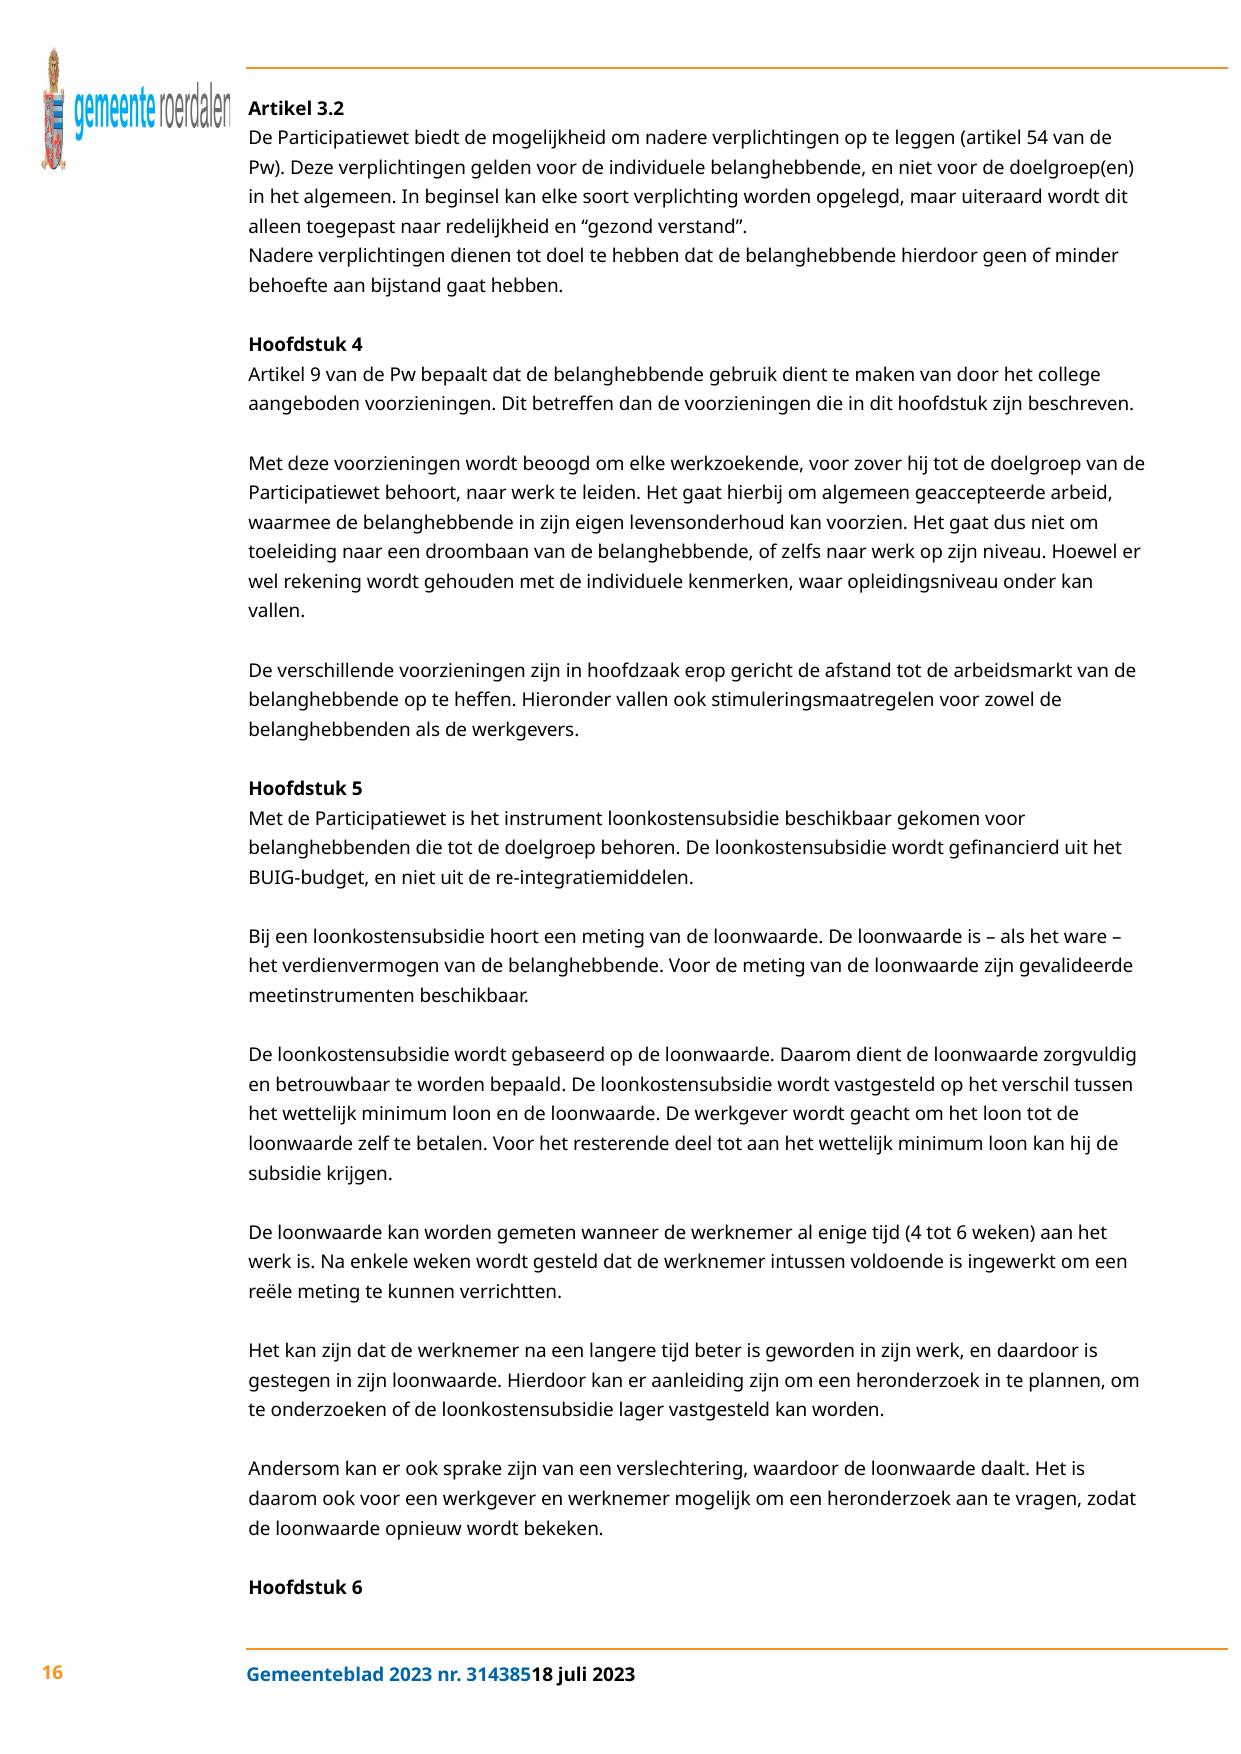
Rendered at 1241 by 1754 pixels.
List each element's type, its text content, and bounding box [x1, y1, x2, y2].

text Hoofdstuk 5 [248, 775, 1152, 801]
text De loonwaarde kan worden gemeten wanneer de werknemer al enige tijd (4 tot 6 weken) aan het werk is. Na enkele weken wordt gesteld dat de werknemer intussen voldoende is ingewerkt om een reële meting te kunnen verrichtten. [248, 1219, 1152, 1304]
text Hoofdstuk 4 [248, 331, 1152, 357]
text Bij een loonkostensubsidie hoort een meting van de loonwaarde. De loonwaarde is – als het ware – het verdienvermogen van de belanghebbende. Voor de meting van de loonwaarde zijn gevalideerde meetinstrumenten beschikbaar. [248, 923, 1152, 1008]
text Het kan zijn dat de werknemer na een langere tijd beter is geworden in zijn werk, en daardoor is gestegen in zijn loonwaarde. Hierdoor kan er aanleiding zijn om een heronderzoek in te plannen, om te onderzoeken of de loonkostensubsidie lager vastgesteld kan worden. [248, 1337, 1152, 1422]
text De Participatiewet biedt de mogelijkheid om nadere verplichtingen op te leggen (artikel 54 van de Pw). Deze verplichtingen gelden voor de individuele belanghebbende, en niet voor de doelgroep(en) in het algemeen. In beginsel kan elke soort verplichting worden opgelegd, maar uiteraard wordt dit alleen toegepast naar redelijkheid en “gezond verstand”. [248, 124, 1152, 239]
text De verschillende voorzieningen zijn in hoofdzaak erop gericht de afstand tot de arbeidsmarkt van de belanghebbende op te heffen. Hieronder vallen ook stimuleringsmaatregelen voor zowel de belanghebbenden als de werkgevers. [248, 657, 1152, 742]
text Met de Participatiewet is het instrument loonkostensubsidie beschikbaar gekomen voor belanghebbenden die tot de doelgroep behoren. De loonkostensubsidie wordt gefinancierd uit het BUIG-budget, en niet uit de re-integratiemiddelen. [248, 805, 1152, 890]
text Met deze voorzieningen wordt beoogd om elke werkzoekende, voor zover hij tot de doelgroep van de Participatiewet behoort, naar werk te leiden. Het gaat hierbij om algemeen geaccepteerde arbeid, waarmee de belanghebbende in zijn eigen levensonderhoud kan voorzien. Het gaat dus niet om toeleiding naar een droombaan van de belanghebbende, of zelfs naar werk op zijn niveau. Hoewel er wel rekening wordt gehouden met de individuele kenmerken, waar opleidingsniveau onder kan vallen. [248, 450, 1152, 623]
text De loonkostensubsidie wordt gebaseerd op de loonwaarde. Daarom dient de loonwaarde zorgvuldig en betrouwbaar te worden bepaald. De loonkostensubsidie wordt vastgesteld op het verschil tussen het wettelijk minimum loon en de loonwaarde. De werkgever wordt geacht om het loon tot de loonwaarde zelf te betalen. Voor het resterende deel tot aan het wettelijk minimum loon kan hij de subsidie krijgen. [248, 1041, 1152, 1186]
text Nadere verplichtingen dienen tot doel te hebben dat de belanghebbende hierdoor geen of minder behoefte aan bijstand gaat hebben. [248, 243, 1152, 298]
picture [41, 47, 231, 172]
text Andersom kan er ook sprake zijn van een verslechtering, waardoor de loonwaarde daalt. Het is daarom ook voor een werkgever en werknemer mogelijk om een heronderzoek aan te vragen, zodat de loonwaarde opnieuw wordt bekeken. [248, 1456, 1152, 1541]
text Artikel 9 van de Pw bepaalt dat de belanghebbende gebruik dient te maken van door het college aangeboden voorzieningen. Dit betreffen dan de voorzieningen die in dit hoofdstuk zijn beschreven. [248, 361, 1152, 416]
text Hoofdstuk 6 [248, 1574, 1152, 1600]
text Artikel 3.2 [248, 95, 1152, 121]
